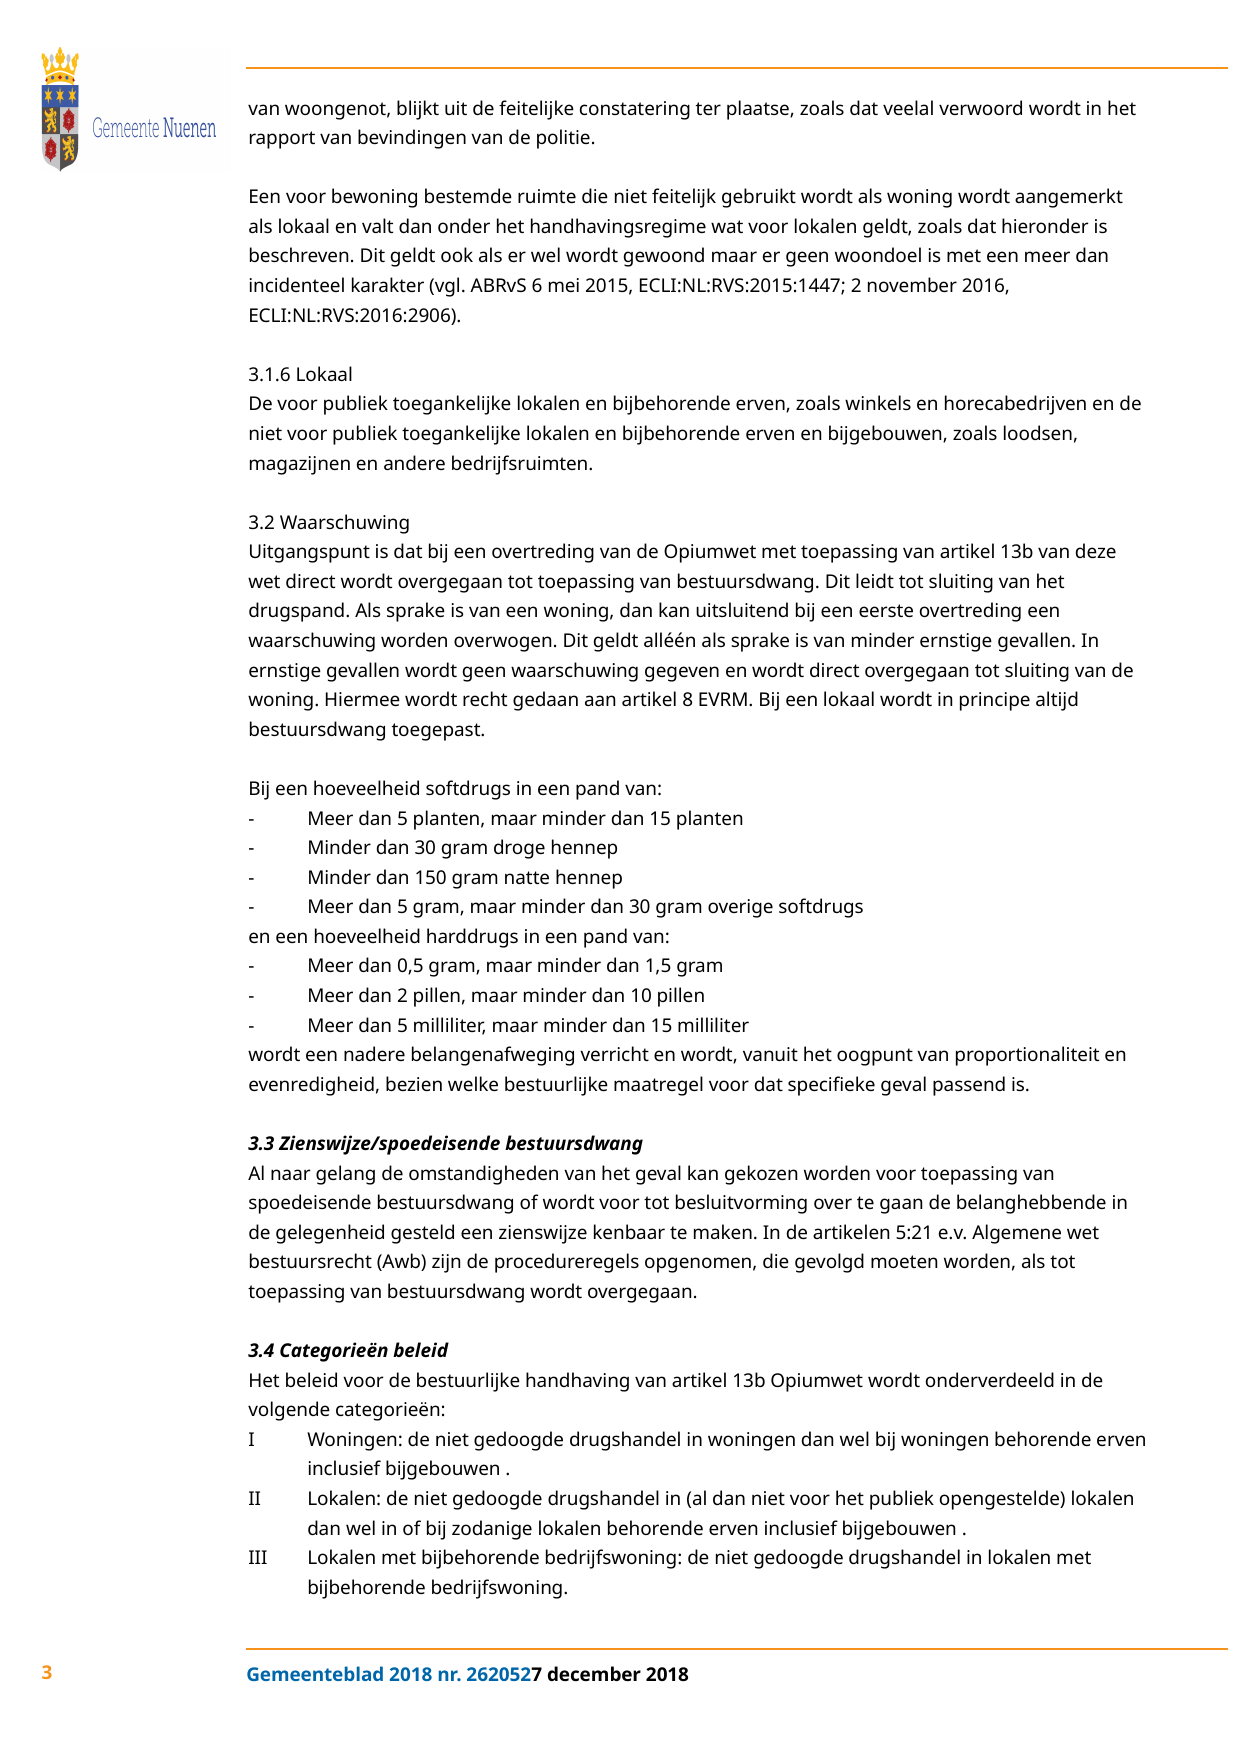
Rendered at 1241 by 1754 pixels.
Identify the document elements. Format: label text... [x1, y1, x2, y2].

list Lokalen met bijbehorende bedrijfswoning: de niet gedoogde drugshandel in lokalen met bijbehorende bedrijfswoning. [248, 1544, 1152, 1600]
text 3.3 Zienswijze/spoedeisende bestuursdwang [248, 1130, 1152, 1156]
list Meer dan 0,5 gram, maar minder dan 1,5 gram [248, 953, 1152, 978]
text Al naar gelang de omstandigheden van het geval kan gekozen worden voor toepassing van spoedeisende bestuursdwang of wordt voor tot besluitvorming over te gaan de belanghebbende in de gelegenheid gesteld een zienswijze kenbaar te maken. In de artikelen 5:21 e.v. Algemene wet bestuursrecht (Awb) zijn de procedureregels opgenomen, die gevolgd moeten worden, als tot toepassing van bestuursdwang wordt overgegaan. [248, 1160, 1152, 1304]
text Het beleid voor de bestuurlijke handhaving van artikel 13b Opiumwet wordt onderverdeeld in de volgende categorieën: [248, 1367, 1152, 1422]
list Meer dan 5 milliliter, maar minder dan 15 milliliter [248, 1012, 1152, 1038]
text en een hoeveelheid harddrugs in een pand van: [248, 923, 1152, 949]
list Minder dan 150 gram natte hennep [248, 864, 1152, 890]
text 3.2 Waarschuwing [248, 509, 1152, 535]
text Uitgangspunt is dat bij een overtreding van de Opiumwet met toepassing van artikel 13b van deze wet direct wordt overgegaan tot toepassing van bestuursdwang. Dit leidt tot sluiting van het drugspand. Als sprake is van een woning, dan kan uitsluitend bij een eerste overtreding een waarschuwing worden overwogen. Dit geldt alléén als sprake is van minder ernstige gevallen. In ernstige gevallen wordt geen waarschuwing gegeven en wordt direct overgegaan tot sluiting van de woning. Hiermee wordt recht gedaan aan artikel 8 EVRM. Bij een lokaal wordt in principe altijd bestuursdwang toegepast. [248, 538, 1152, 742]
list Minder dan 30 gram droge hennep [248, 834, 1152, 860]
text 3.1.6 Lokaal [248, 361, 1152, 387]
text Een voor bewoning bestemde ruimte die niet feitelijk gebruikt wordt als woning wordt aangemerkt als lokaal en valt dan onder het handhavingsregime wat voor lokalen geldt, zoals dat hieronder is beschreven. Dit geldt ook als er wel wordt gewoond maar er geen woondoel is met een meer dan incidenteel karakter (vgl. ABRvS 6 mei 2015, ECLI:NL:RVS:2015:1447; 2 november 2016, ECLI:NL:RVS:2016:2906). [248, 183, 1152, 328]
list Meer dan 2 pillen, maar minder dan 10 pillen [248, 982, 1152, 1008]
list Woningen: de niet gedoogde drugshandel in woningen dan wel bij woningen behorende erven inclusief bijgebouwen . [248, 1426, 1152, 1481]
list Meer dan 5 gram, maar minder dan 30 gram overige softdrugs [248, 893, 1152, 919]
picture [41, 47, 231, 172]
text van woongenot, blijkt uit de feitelijke constatering ter plaatse, zoals dat veelal verwoord wordt in het rapport van bevindingen van de politie. [248, 95, 1152, 150]
text De voor publiek toegankelijke lokalen en bijbehorende erven, zoals winkels en horecabedrijven en de niet voor publiek toegankelijke lokalen en bijbehorende erven en bijgebouwen, zoals loodsen, magazijnen en andere bedrijfsruimten. [248, 391, 1152, 476]
list Meer dan 5 planten, maar minder dan 15 planten [248, 805, 1152, 831]
text 3.4 Categorieën beleid [248, 1337, 1152, 1363]
text wordt een nadere belangenafweging verricht en wordt, vanuit het oogpunt van proportionaliteit en evenredigheid, bezien welke bestuurlijke maatregel voor dat specifieke geval passend is. [248, 1041, 1152, 1097]
list Lokalen: de niet gedoogde drugshandel in (al dan niet voor het publiek opengestelde) lokalen dan wel in of bij zodanige lokalen behorende erven inclusief bijgebouwen . [248, 1485, 1152, 1541]
text Bij een hoeveelheid softdrugs in een pand van: [248, 775, 1152, 801]
